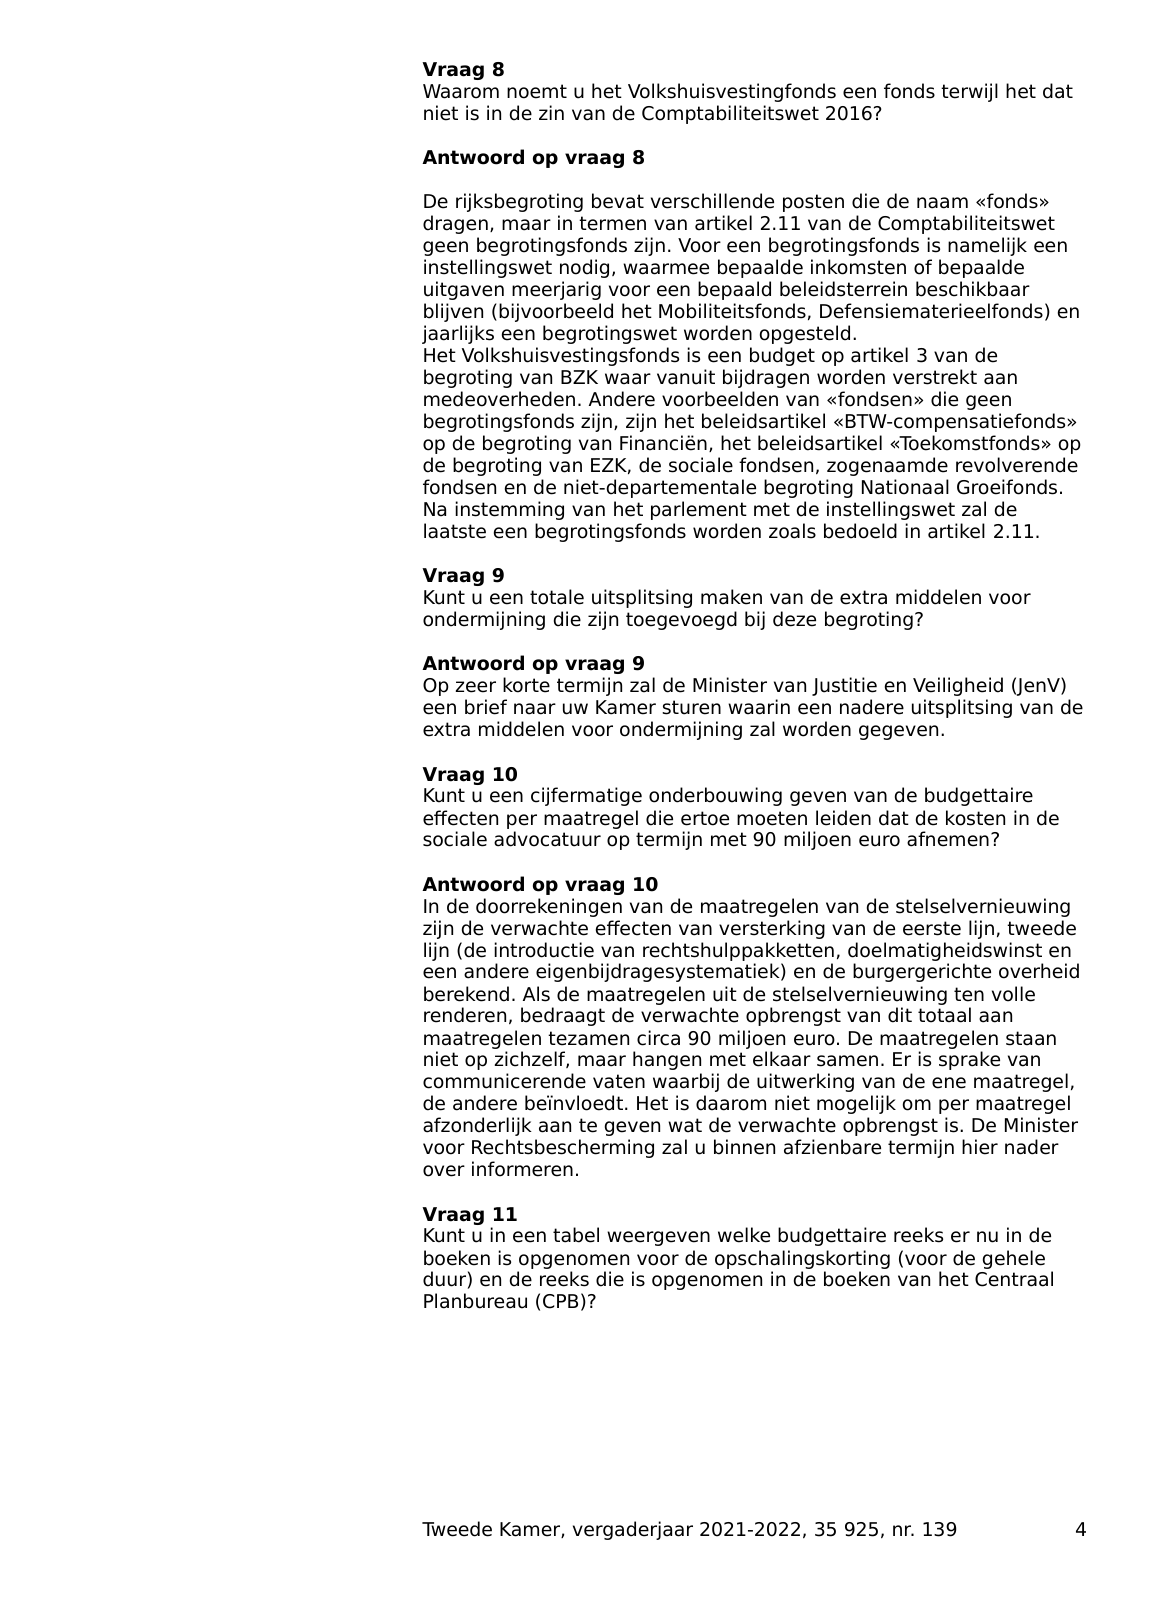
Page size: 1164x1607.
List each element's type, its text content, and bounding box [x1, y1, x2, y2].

subtitle Vraag 11 [422, 1203, 1087, 1225]
text Het Volkshuisvestingsfonds is een budget op artikel 3 van de begroting van BZK waar vanuit bijdragen worden verstrekt aan medeoverheden. Andere voorbeelden van «fondsen» die geen begrotingsfonds zijn, zijn het beleidsartikel «BTW-compensatiefonds» op de begroting van Financiën, het beleidsartikel «Toekomstfonds» op de begroting van EZK, de sociale fondsen, zogenaamde revolverende fondsen en de niet-departementale begroting Nationaal Groeifonds. Na instemming van het parlement met de instellingswet zal de laatste een begrotingsfonds worden zoals bedoeld in artikel 2.11. [422, 345, 1087, 543]
text Op zeer korte termijn zal de Minister van Justitie en Veiligheid (JenV) een brief naar uw Kamer sturen waarin een nadere uitsplitsing van de extra middelen voor ondermijning zal worden gegeven. [422, 675, 1087, 741]
subtitle Vraag 9 [422, 565, 1087, 587]
subtitle Vraag 10 [422, 763, 1087, 785]
text De rijksbegroting bevat verschillende posten die de naam «fonds» dragen, maar in termen van artikel 2.11 van de Comptabiliteitswet geen begrotingsfonds zijn. Voor een begrotingsfonds is namelijk een instellingswet nodig, waarmee bepaalde inkomsten of bepaalde uitgaven meerjarig voor een bepaald beleidsterrein beschikbaar blijven (bijvoorbeeld het Mobiliteitsfonds, Defensiematerieelfonds) en jaarlijks een begrotingswet worden opgesteld. [422, 191, 1087, 345]
subtitle Vraag 8 [422, 59, 1087, 81]
subtitle Antwoord op vraag 8 [422, 147, 1087, 169]
subtitle Antwoord op vraag 9 [422, 653, 1087, 675]
text Waarom noemt u het Volkshuisvestingfonds een fonds terwijl het dat niet is in de zin van de Comptabiliteitswet 2016? [422, 81, 1087, 125]
text Kunt u in een tabel weergeven welke budgettaire reeks er nu in de boeken is opgenomen voor de opschalingskorting (voor de gehele duur) en de reeks die is opgenomen in de boeken van het Centraal Planbureau (CPB)? [422, 1225, 1087, 1313]
subtitle Antwoord op vraag 10 [422, 873, 1087, 896]
text Kunt u een cijfermatige onderbouwing geven van de budgettaire effecten per maatregel die ertoe moeten leiden dat de kosten in de sociale advocatuur op termijn met 90 miljoen euro afnemen? [422, 785, 1087, 851]
text Kunt u een totale uitsplitsing maken van de extra middelen voor ondermijning die zijn toegevoegd bij deze begroting? [422, 587, 1087, 631]
text In de doorrekeningen van de maatregelen van de stelselvernieuwing zijn de verwachte effecten van versterking van de eerste lijn, tweede lijn (de introductie van rechtshulppakketten, doelmatigheidswinst en een andere eigenbijdragesystematiek) en de burgergerichte overheid berekend. Als de maatregelen uit de stelselvernieuwing ten volle renderen, bedraagt de verwachte opbrengst van dit totaal aan maatregelen tezamen circa 90 miljoen euro. De maatregelen staan niet op zichzelf, maar hangen met elkaar samen. Er is sprake van communicerende vaten waarbij de uitwerking van de ene maatregel, de andere beïnvloedt. Het is daarom niet mogelijk om per maatregel afzonderlijk aan te geven wat de verwachte opbrengst is. De Minister voor Rechtsbescherming zal u binnen afzienbare termijn hier nader over informeren. [422, 896, 1087, 1181]
